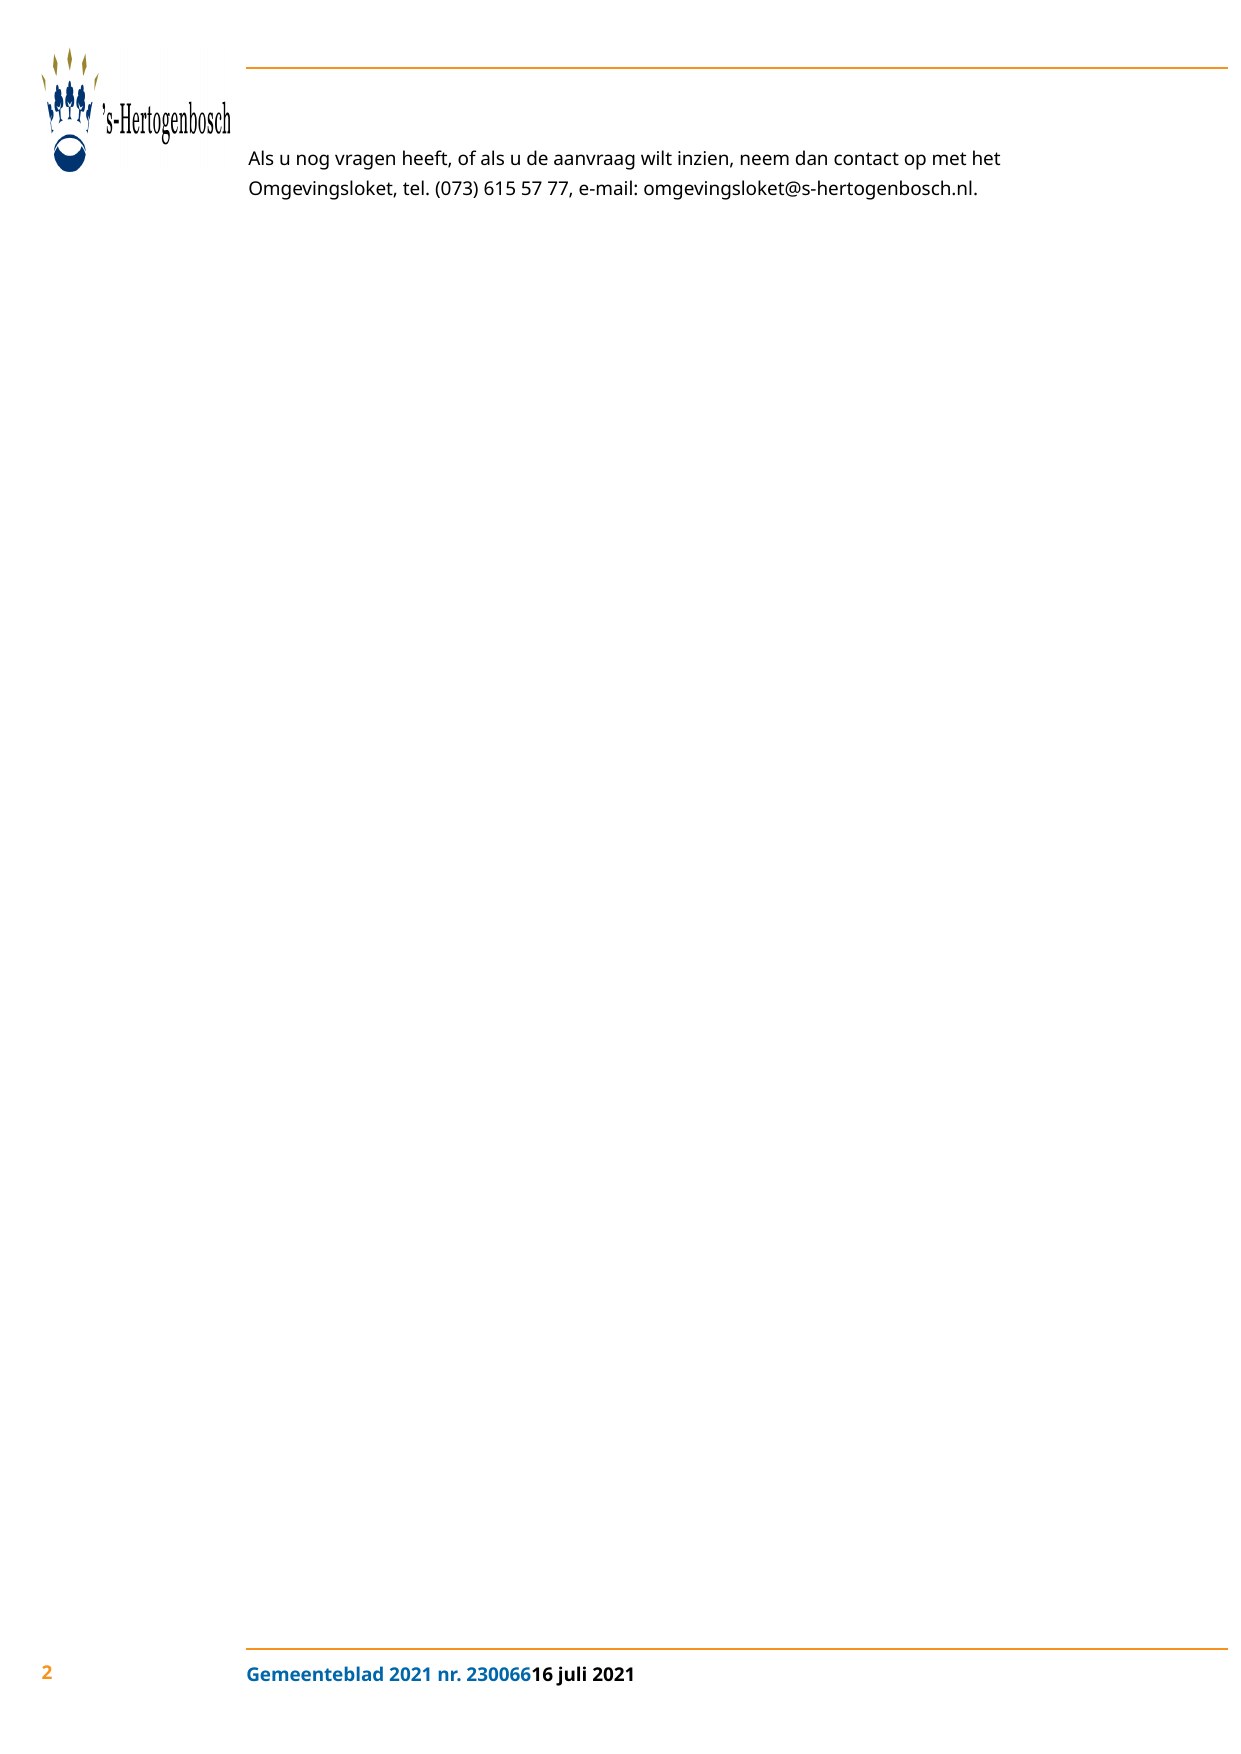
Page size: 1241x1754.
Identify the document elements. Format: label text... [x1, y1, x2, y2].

picture [41, 47, 231, 172]
text Als u nog vragen heeft, of als u de aanvraag wilt inzien, neem dan contact op met het Omgevingsloket, tel. (073) 615 57 77, e-mail: omgevingsloket@s-hertogenbosch.nl. [248, 145, 1152, 201]
